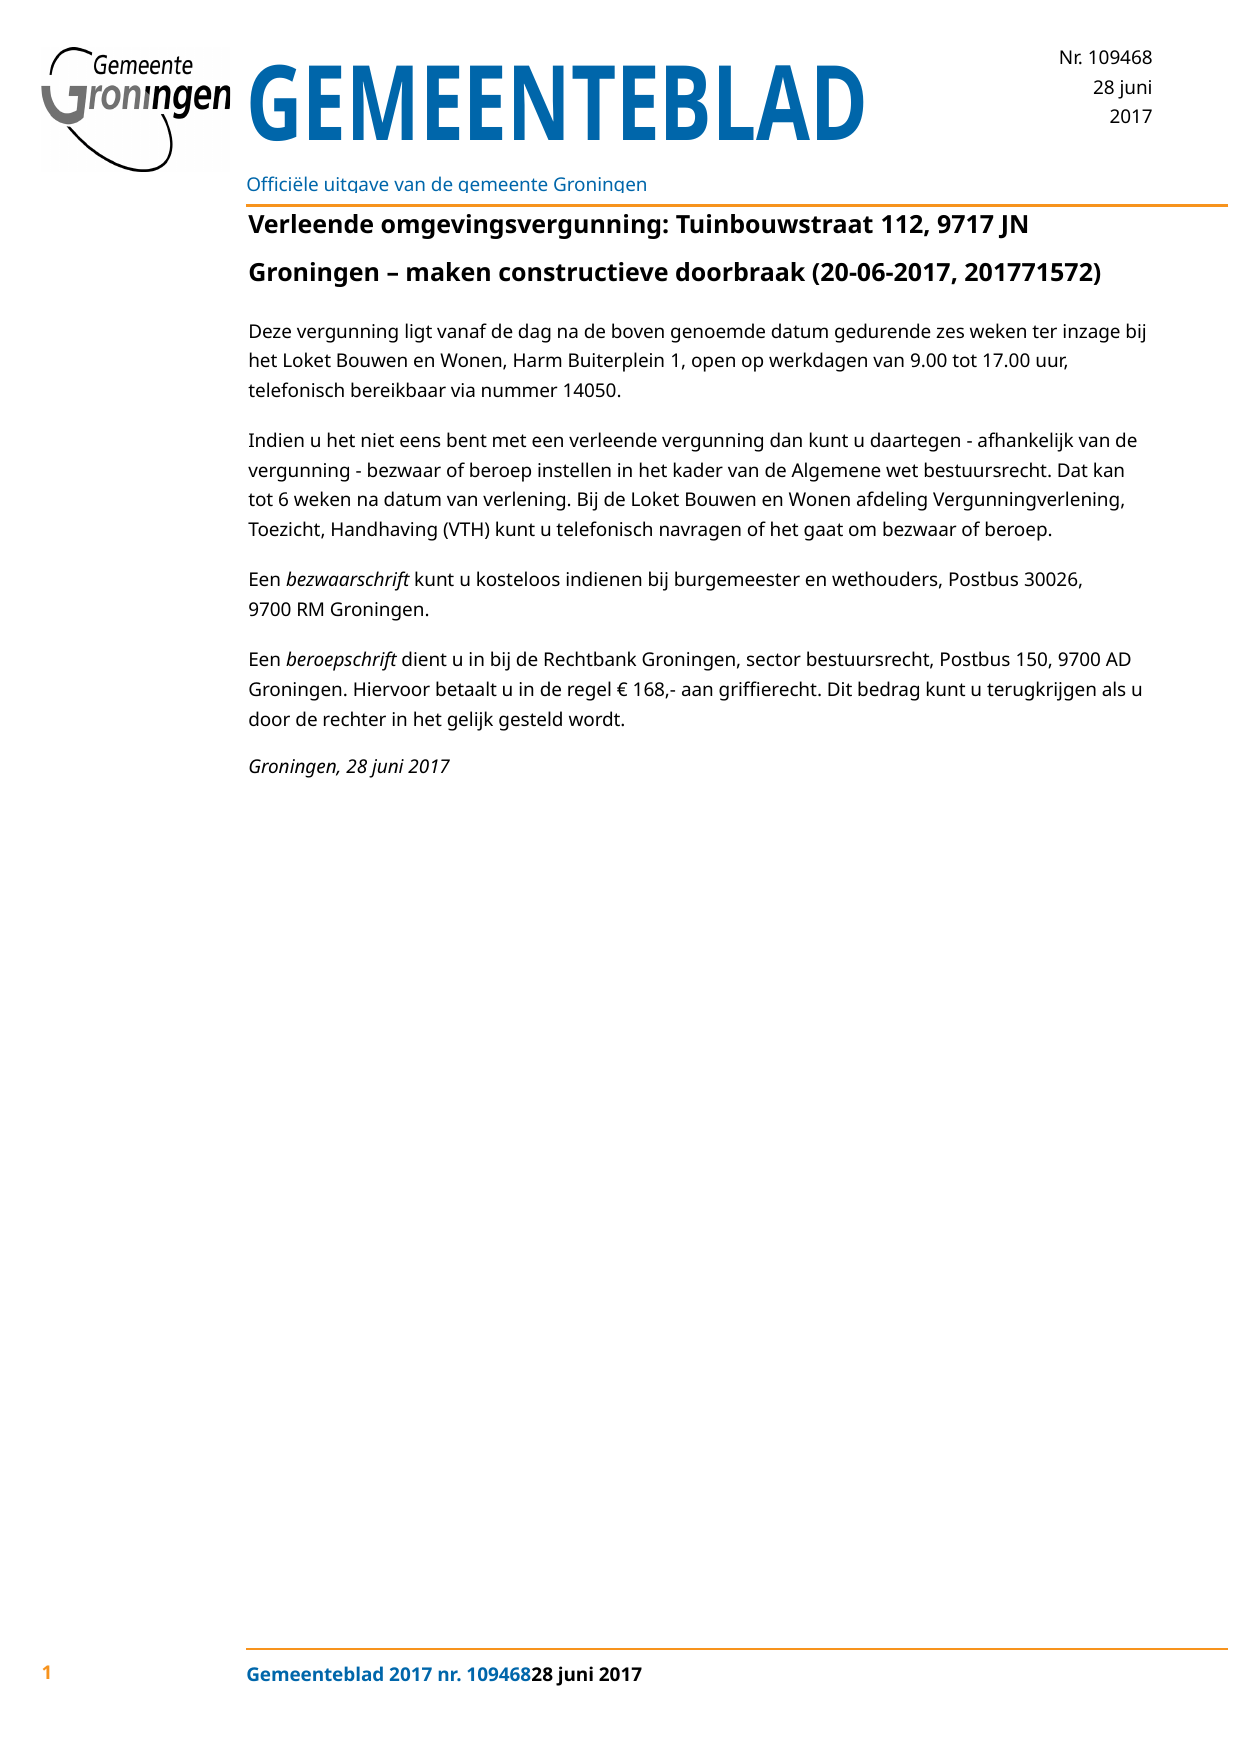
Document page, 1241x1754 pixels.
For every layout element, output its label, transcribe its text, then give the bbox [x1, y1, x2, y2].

text Een beroepschrift dient u in bij de Rechtbank Groningen, sector bestuursrecht, Postbus 150, 9700 AD Groningen. Hiervoor betaalt u in de regel € 168,- aan griffierecht. Dit bedrag kunt u terugkrijgen als u door de rechter in het gelijk gesteld wordt. [248, 647, 1152, 732]
text Groningen, 28 juni 2017 [248, 754, 1152, 779]
text Deze vergunning ligt vanaf de dag na de boven genoemde datum gedurende zes weken ter inzage bij het Loket Bouwen en Wonen, Harm Buiterplein 1, open op werkdagen van 9.00 tot 17.00 uur, telefonisch bereikbaar via nummer 14050. [248, 318, 1152, 403]
text Een bezwaarschrift kunt u kosteloos indienen bij burgemeester en wethouders, Postbus 30026, 9700 RM Groningen. [248, 567, 1152, 622]
text Indien u het niet eens bent met een verleende vergunning dan kunt u daartegen - afhankelijk van de vergunning - bezwaar of beroep instellen in het kader van de Algemene wet bestuursrecht. Dat kan tot 6 weken na datum van verlening. Bij de Loket Bouwen en Wonen afdeling Vergunningverlening, Toezicht, Handhaving (VTH) kunt u telefonisch navragen of het gaat om bezwaar of beroep. [248, 427, 1152, 542]
picture [41, 47, 231, 172]
text Verleende omgevingsvergunning: Tuinbouwstraat 112, 9717 JN Groningen – maken constructieve doorbraak (20-06-2017, 201771572) [248, 207, 1152, 288]
